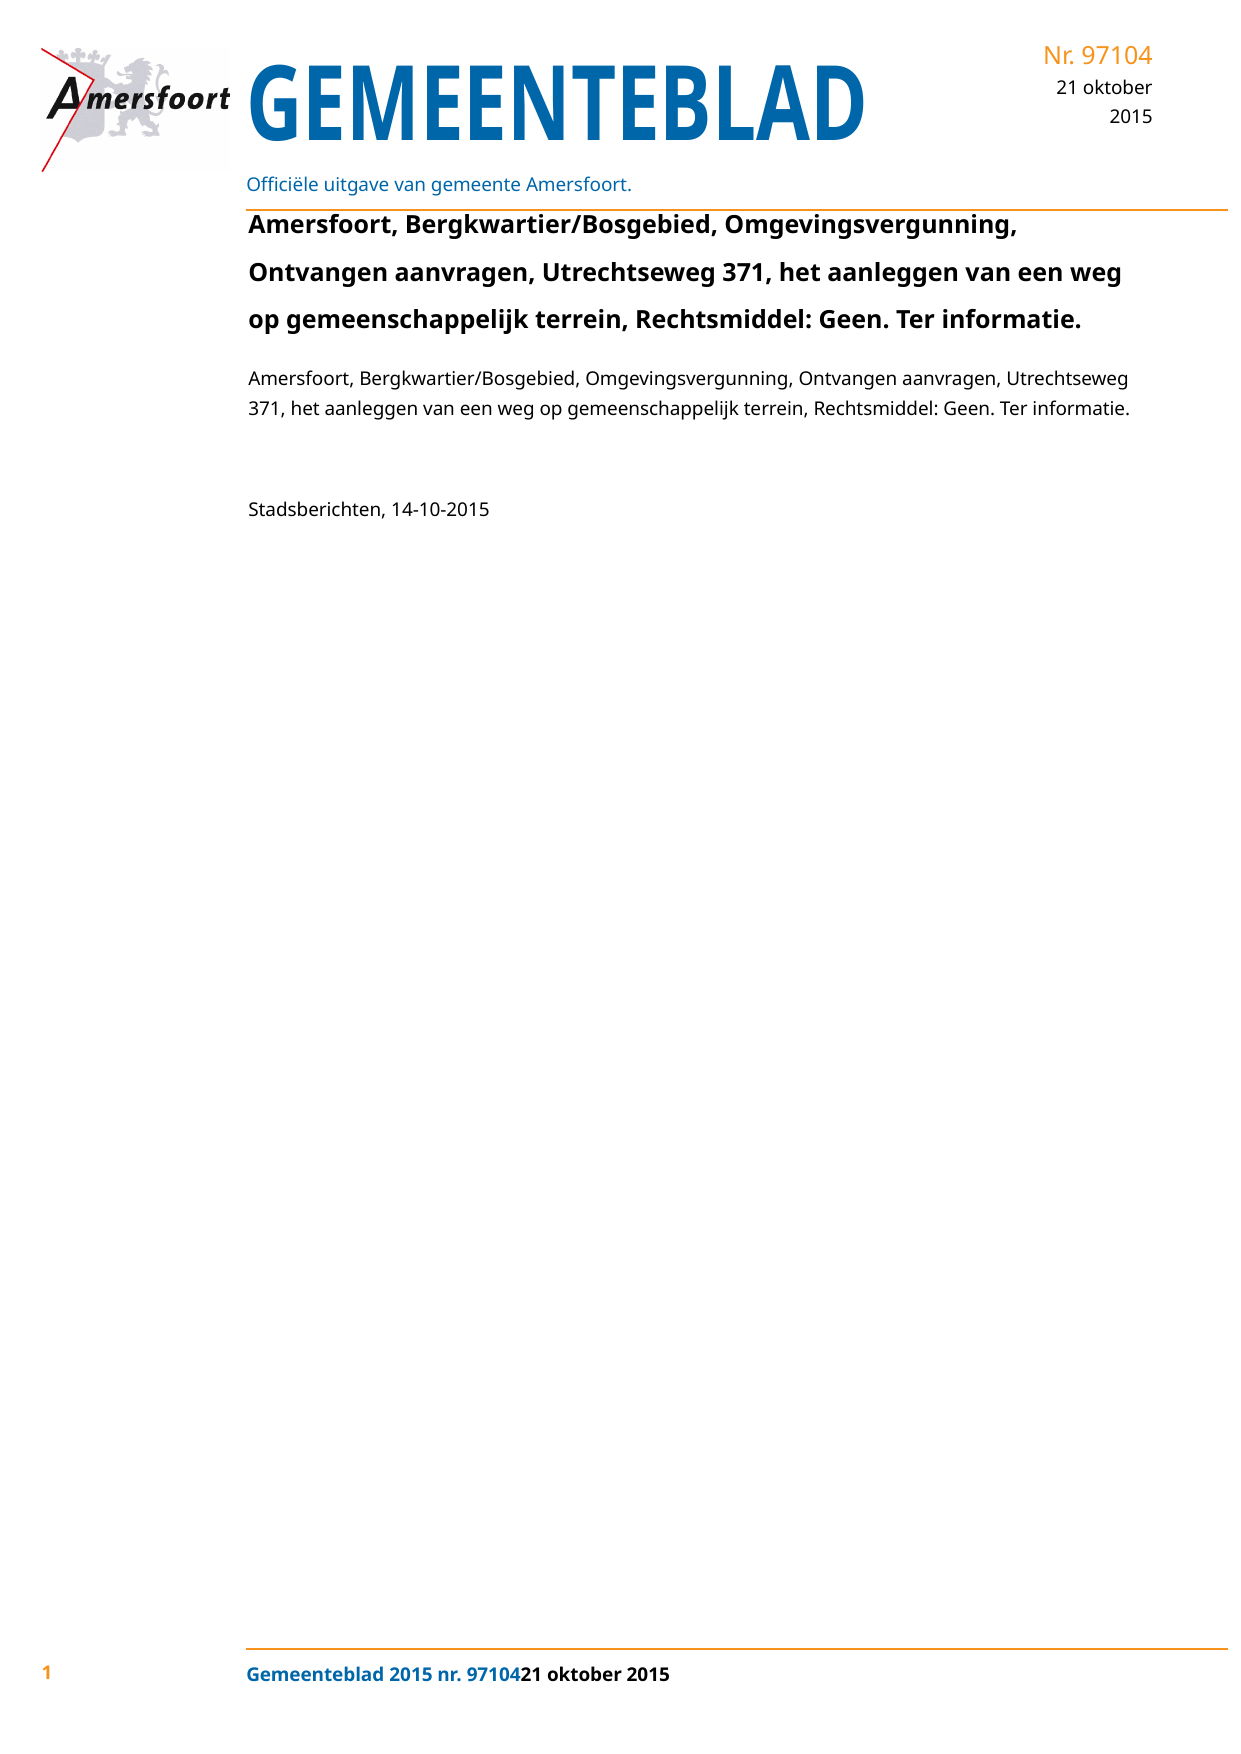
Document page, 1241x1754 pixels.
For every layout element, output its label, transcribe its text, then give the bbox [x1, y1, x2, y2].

text Amersfoort, Bergkwartier/Bosgebied, Omgevingsvergunning, Ontvangen aanvragen, Utrechtseweg 371, het aanleggen van een weg op gemeenschappelijk terrein, Rechtsmiddel: Geen. Ter informatie. [248, 366, 1152, 421]
picture [41, 47, 231, 172]
text Amersfoort, Bergkwartier/Bosgebied, Omgevingsvergunning, Ontvangen aanvragen, Utrechtseweg 371, het aanleggen van een weg op gemeenschappelijk terrein, Rechtsmiddel: Geen. Ter informatie. [248, 211, 1152, 336]
text Stadsberichten, 14-10-2015 [248, 496, 1152, 522]
